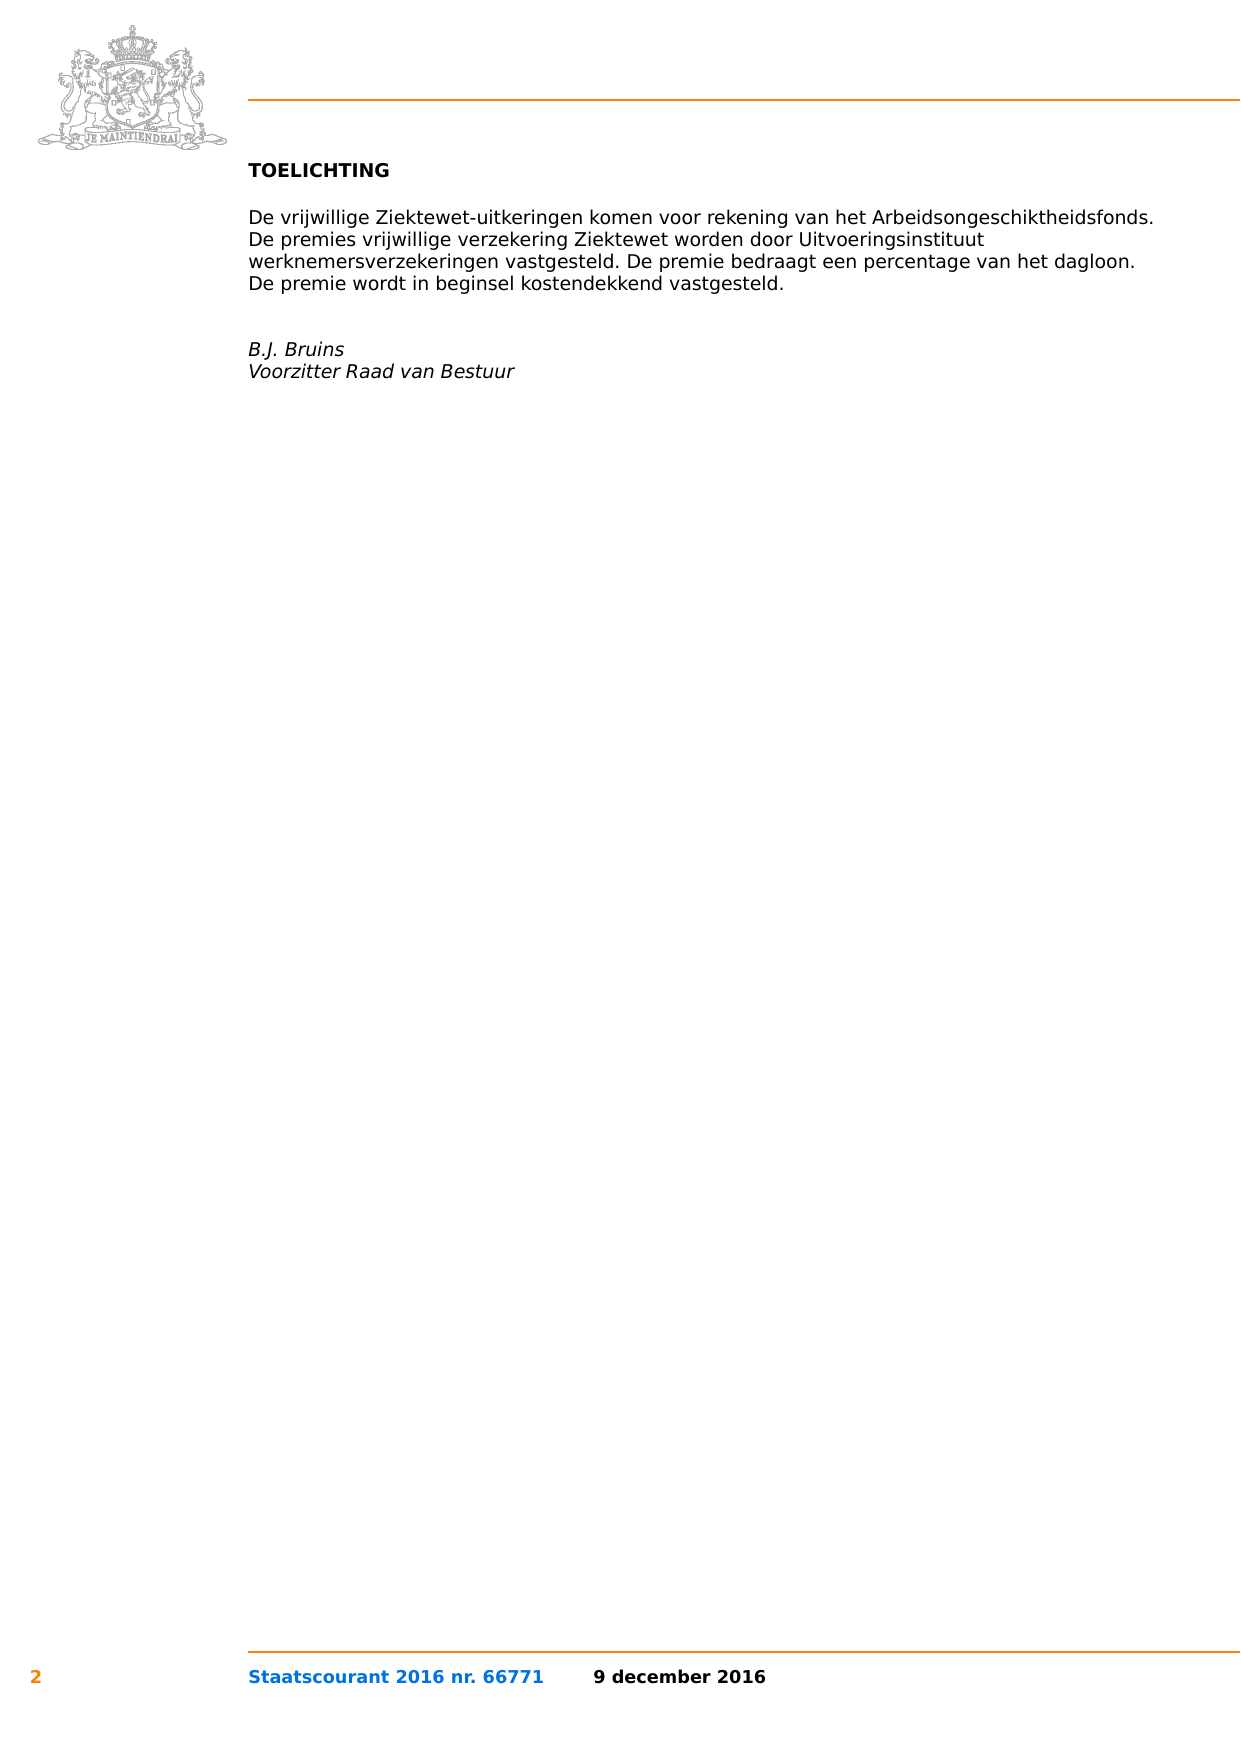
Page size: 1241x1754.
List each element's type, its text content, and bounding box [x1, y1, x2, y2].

picture [38, 25, 227, 150]
text B.J. Bruins Voorzitter Raad van Bestuur [248, 317, 1163, 383]
text De vrijwillige Ziektewet-uitkeringen komen voor rekening van het Arbeidsongeschiktheidsfonds. De premies vrijwillige verzekering Ziektewet worden door Uitvoeringsinstituut werknemersverzekeringen vastgesteld. De premie bedraagt een percentage van het dagloon. De premie wordt in beginsel kostendekkend vastgesteld. [248, 207, 1163, 295]
subtitle TOELICHTING [248, 160, 1163, 182]
